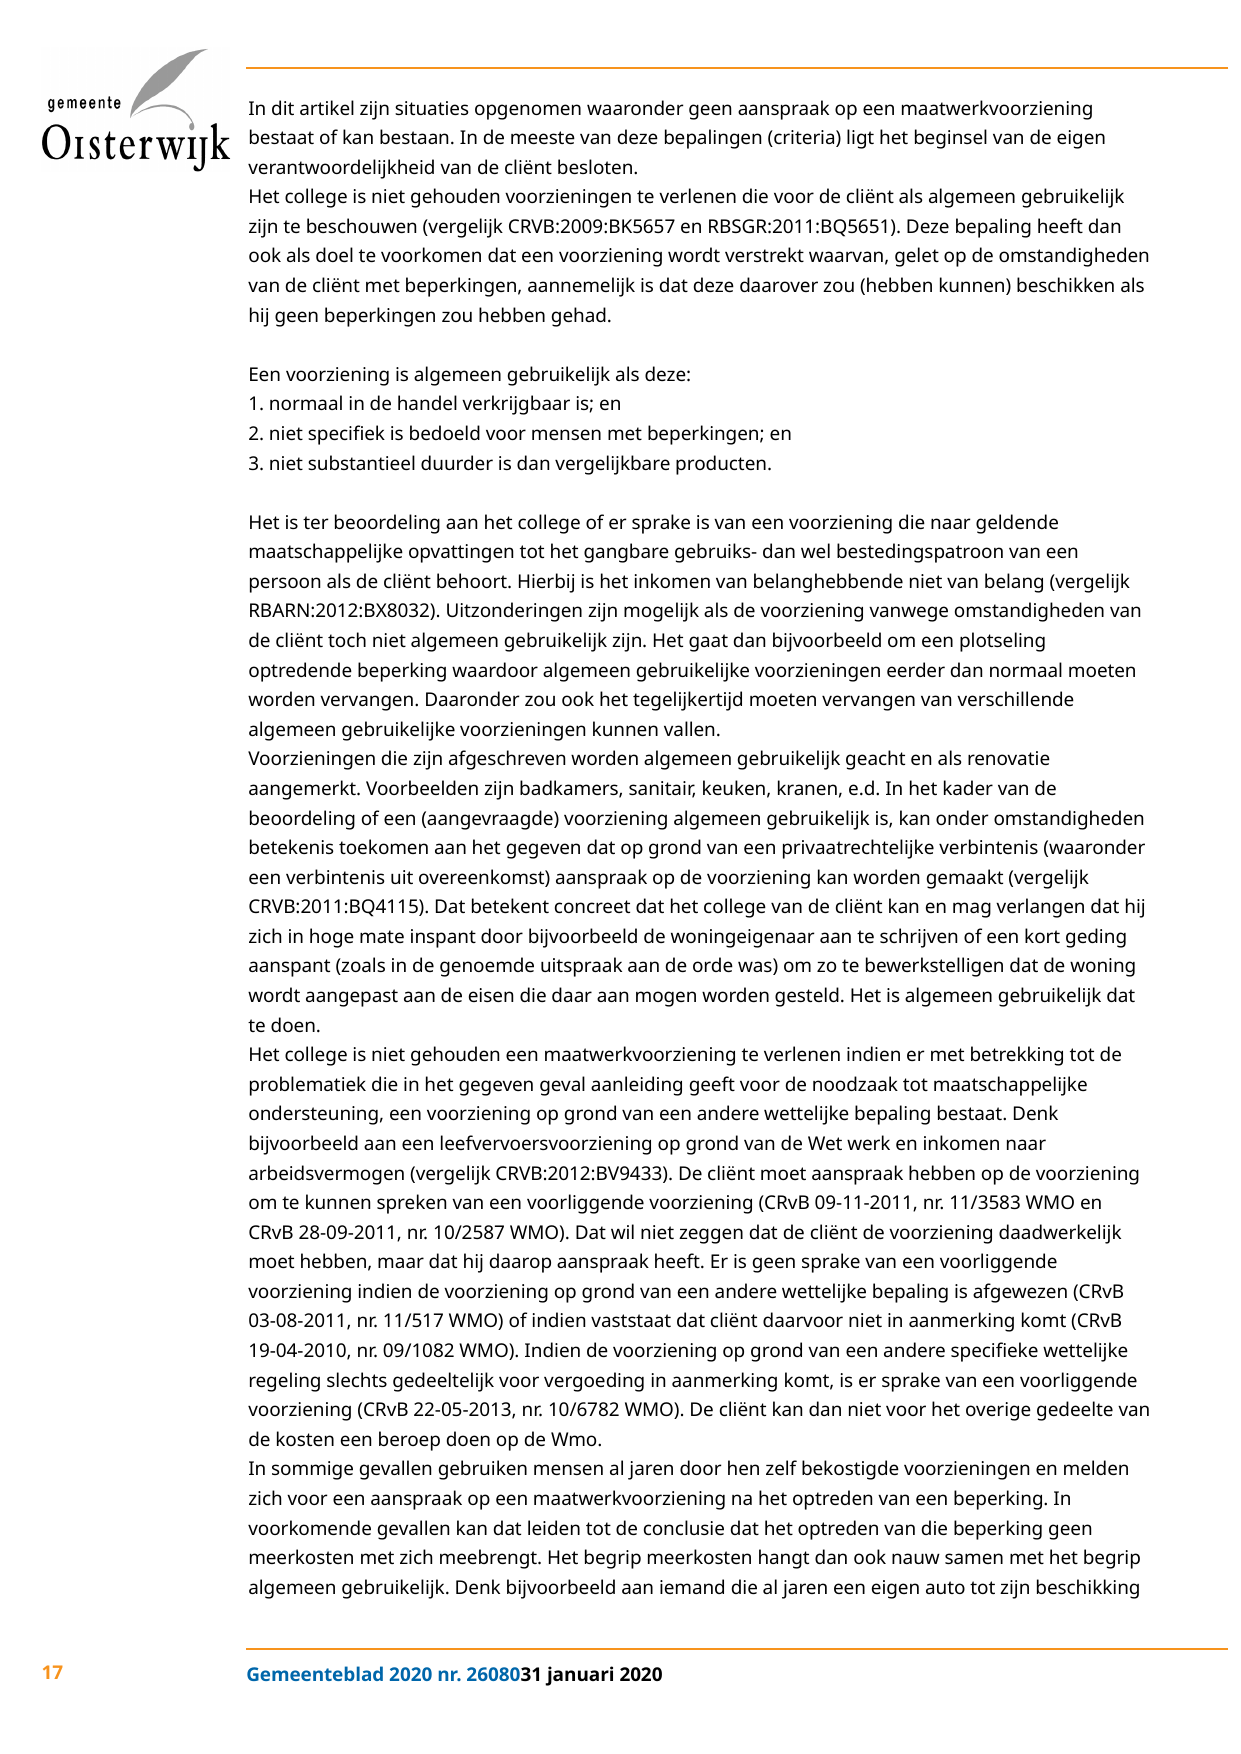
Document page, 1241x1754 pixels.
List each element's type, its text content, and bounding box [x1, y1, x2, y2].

text 2. niet specifiek is bedoeld voor mensen met beperkingen; en [248, 420, 1152, 446]
text Een voorziening is algemeen gebruikelijk als deze: [248, 361, 1152, 387]
text Het college is niet gehouden een maatwerkvoorziening te verlenen indien er met betrekking tot de problematiek die in het gegeven geval aanleiding geeft voor de noodzaak tot maatschappelijke ondersteuning, een voorziening op grond van een andere wettelijke bepaling bestaat. Denk bijvoorbeeld aan een leefvervoersvoorziening op grond van de Wet werk en inkomen naar arbeidsvermogen (vergelijk CRVB:2012:BV9433). De cliënt moet aanspraak hebben op de voorziening om te kunnen spreken van een voorliggende voorziening (CRvB 09-11-2011, nr. 11/3583 WMO en CRvB 28-09-2011, nr. 10/2587 WMO). Dat wil niet zeggen dat de cliënt de voorziening daadwerkelijk moet hebben, maar dat hij daarop aanspraak heeft. Er is geen sprake van een voorliggende voorziening indien de voorziening op grond van een andere wettelijke bepaling is afgewezen (CRvB 03-08-2011, nr. 11/517 WMO) of indien vaststaat dat cliënt daarvoor niet in aanmerking komt (CRvB 19-04-2010, nr. 09/1082 WMO). Indien de voorziening op grond van een andere specifieke wettelijke regeling slechts gedeeltelijk voor vergoeding in aanmerking komt, is er sprake van een voorliggende voorziening (CRvB 22-05-2013, nr. 10/6782 WMO). De cliënt kan dan niet voor het overige gedeelte van de kosten een beroep doen op de Wmo. [248, 1041, 1152, 1452]
picture [41, 47, 231, 172]
text 3. niet substantieel duurder is dan vergelijkbare producten. [248, 450, 1152, 476]
text In sommige gevallen gebruiken mensen al jaren door hen zelf bekostigde voorzieningen en melden zich voor een aanspraak op een maatwerkvoorziening na het optreden van een beperking. In voorkomende gevallen kan dat leiden tot de conclusie dat het optreden van die beperking geen meerkosten met zich meebrengt. Het begrip meerkosten hangt dan ook nauw samen met het begrip algemeen gebruikelijk. Denk bijvoorbeeld aan iemand die al jaren een eigen auto tot zijn beschikking [248, 1456, 1152, 1600]
text Het is ter beoordeling aan het college of er sprake is van een voorziening die naar geldende maatschappelijke opvattingen tot het gangbare gebruiks- dan wel bestedingspatroon van een persoon als de cliënt behoort. Hierbij is het inkomen van belanghebbende niet van belang (vergelijk RBARN:2012:BX8032). Uitzonderingen zijn mogelijk als de voorziening vanwege omstandigheden van de cliënt toch niet algemeen gebruikelijk zijn. Het gaat dan bijvoorbeeld om een plotseling optredende beperking waardoor algemeen gebruikelijke voorzieningen eerder dan normaal moeten worden vervangen. Daaronder zou ook het tegelijkertijd moeten vervangen van verschillende algemeen gebruikelijke voorzieningen kunnen vallen. [248, 509, 1152, 742]
text Het college is niet gehouden voorzieningen te verlenen die voor de cliënt als algemeen gebruikelijk zijn te beschouwen (vergelijk CRVB:2009:BK5657 en RBSGR:2011:BQ5651). Deze bepaling heeft dan ook als doel te voorkomen dat een voorziening wordt verstrekt waarvan, gelet op de omstandigheden van de cliënt met beperkingen, aannemelijk is dat deze daarover zou (hebben kunnen) beschikken als hij geen beperkingen zou hebben gehad. [248, 183, 1152, 328]
text In dit artikel zijn situaties opgenomen waaronder geen aanspraak op een maatwerkvoorziening bestaat of kan bestaan. In de meeste van deze bepalingen (criteria) ligt het beginsel van de eigen verantwoordelijkheid van de cliënt besloten. [248, 95, 1152, 180]
text Voorzieningen die zijn afgeschreven worden algemeen gebruikelijk geacht en als renovatie aangemerkt. Voorbeelden zijn badkamers, sanitair, keuken, kranen, e.d. In het kader van de beoordeling of een (aangevraagde) voorziening algemeen gebruikelijk is, kan onder omstandigheden betekenis toekomen aan het gegeven dat op grond van een privaatrechtelijke verbintenis (waaronder een verbintenis uit overeenkomst) aanspraak op de voorziening kan worden gemaakt (vergelijk CRVB:2011:BQ4115). Dat betekent concreet dat het college van de cliënt kan en mag verlangen dat hij zich in hoge mate inspant door bijvoorbeeld de woningeigenaar aan te schrijven of een kort geding aanspant (zoals in de genoemde uitspraak aan de orde was) om zo te bewerkstelligen dat de woning wordt aangepast aan de eisen die daar aan mogen worden gesteld. Het is algemeen gebruikelijk dat te doen. [248, 746, 1152, 1038]
text 1. normaal in de handel verkrijgbaar is; en [248, 391, 1152, 416]
